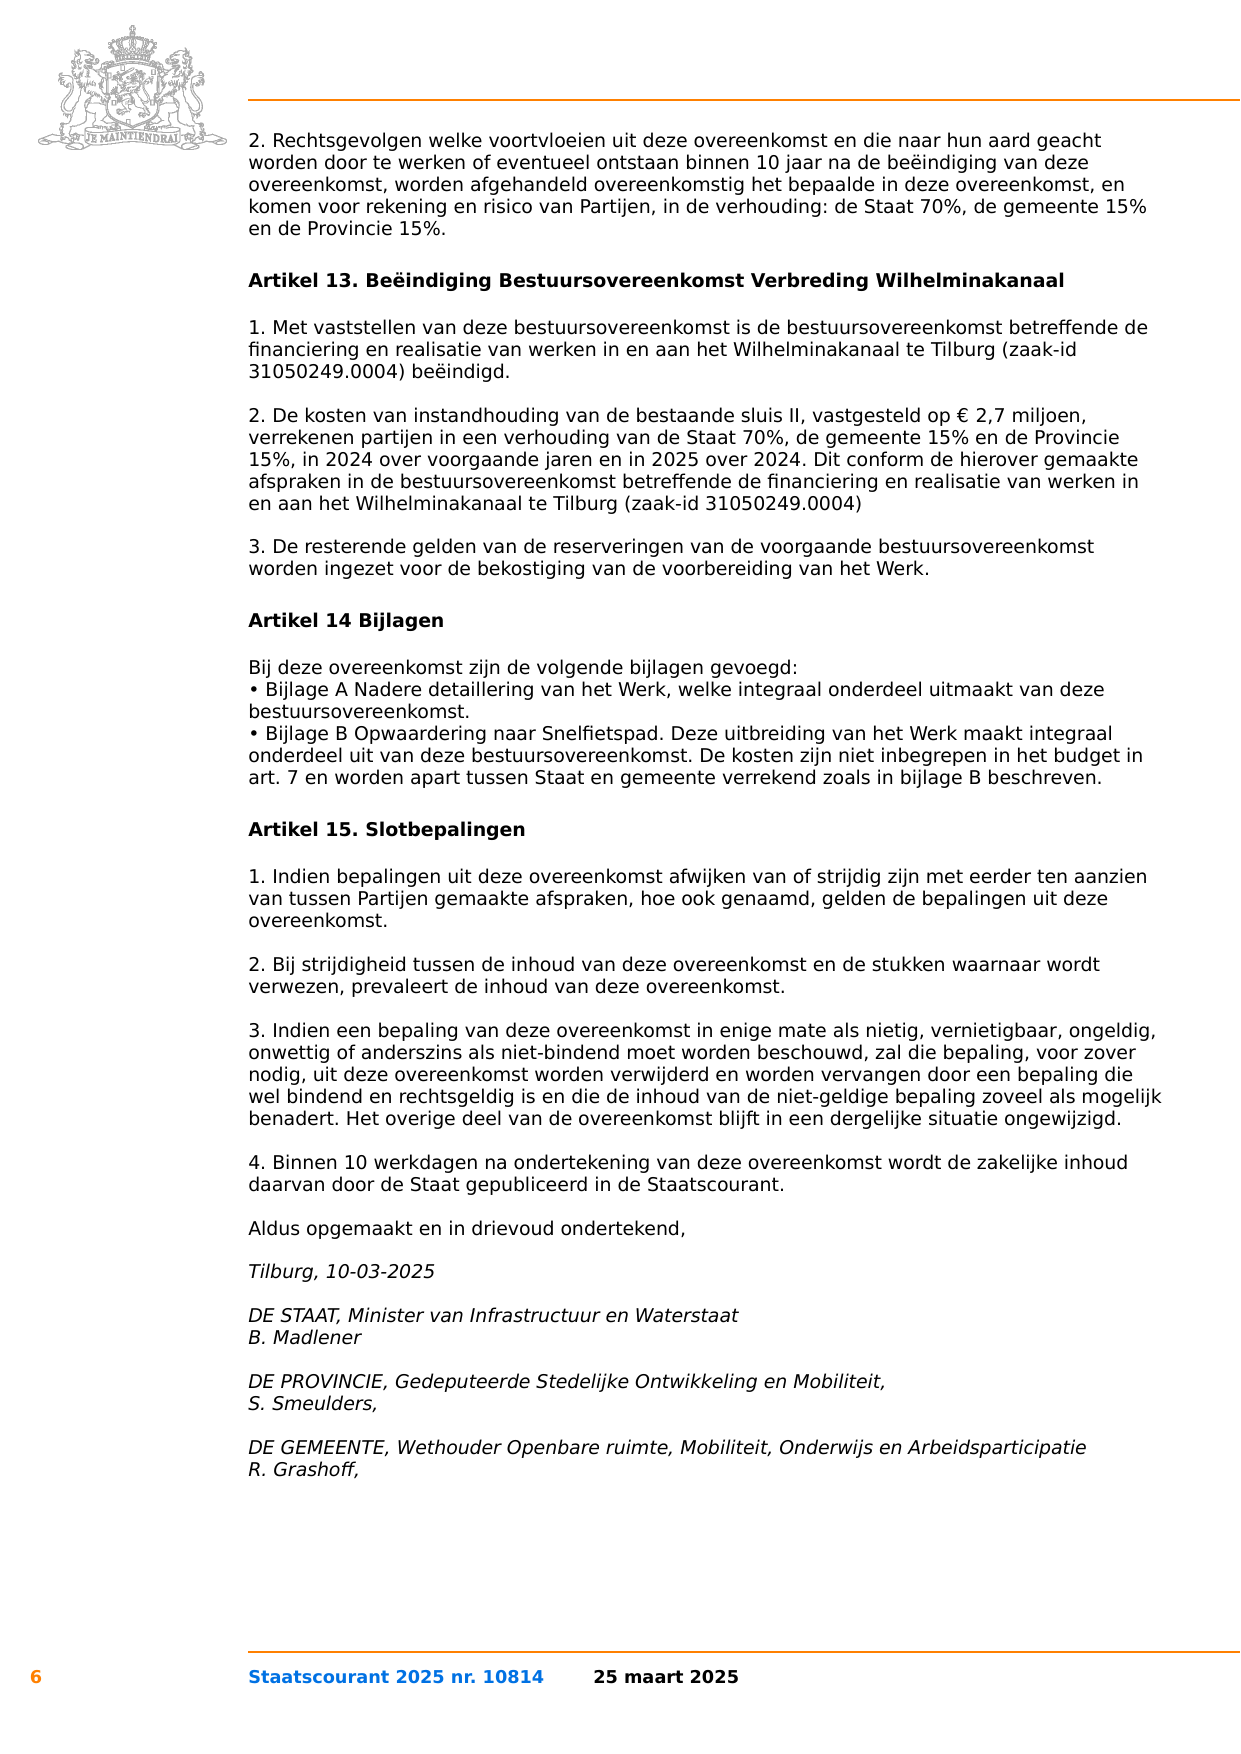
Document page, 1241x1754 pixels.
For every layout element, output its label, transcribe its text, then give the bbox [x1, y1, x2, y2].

text DE STAAT, Minister van Infrastructuur en Waterstaat B. Madlener [248, 1305, 1163, 1349]
text 1. Met vaststellen van deze bestuursovereenkomst is de bestuursovereenkomst betreffende de financiering en realisatie van werken in en aan het Wilhelminakanaal te Tilburg (zaak-id 31050249.0004) beëindigd. [248, 317, 1163, 383]
text Bij deze overeenkomst zijn de volgende bijlagen gevoegd: [248, 657, 1163, 679]
text 2. De kosten van instandhouding van de bestaande sluis II, vastgesteld op € 2,7 miljoen, verrekenen partijen in een verhouding van de Staat 70%, de gemeente 15% en de Provincie 15%, in 2024 over voorgaande jaren en in 2025 over 2024. Dit conform de hierover gemaakte afspraken in de bestuursovereenkomst betreffende de financiering en realisatie van werken in en aan het Wilhelminakanaal te Tilburg (zaak-id 31050249.0004) [248, 404, 1163, 514]
text 3. De resterende gelden van de reserveringen van de voorgaande bestuursovereenkomst worden ingezet voor de bekostiging van de voorbereiding van het Werk. [248, 536, 1163, 580]
text DE PROVINCIE, Gedeputeerde Stedelijke Ontwikkeling en Mobiliteit, S. Smeulders, [248, 1371, 1163, 1415]
subtitle Artikel 14 Bijlagen [248, 610, 1163, 632]
text • Bijlage A Nadere detaillering van het Werk, welke integraal onderdeel uitmaakt van deze bestuursovereenkomst. [248, 679, 1163, 723]
picture [38, 25, 227, 150]
text Tilburg, 10-03-2025 [248, 1261, 1163, 1283]
text 3. Indien een bepaling van deze overeenkomst in enige mate als nietig, vernietigbaar, ongeldig, onwettig of anderszins als niet-bindend moet worden beschouwd, zal die bepaling, voor zover nodig, uit deze overeenkomst worden verwijderd en worden vervangen door een bepaling die wel bindend en rechtsgeldig is en die de inhoud van de niet-geldige bepaling zoveel als mogelijk benadert. Het overige deel van de overeenkomst blijft in een dergelijke situatie ongewijzigd. [248, 1020, 1163, 1130]
text 4. Binnen 10 werkdagen na ondertekening van deze overeenkomst wordt de zakelijke inhoud daarvan door de Staat gepubliceerd in de Staatscourant. [248, 1152, 1163, 1196]
text 1. Indien bepalingen uit deze overeenkomst afwijken van of strijdig zijn met eerder ten aanzien van tussen Partijen gemaakte afspraken, hoe ook genaamd, gelden de bepalingen uit deze overeenkomst. [248, 866, 1163, 932]
text Aldus opgemaakt en in drievoud ondertekend, [248, 1217, 1163, 1239]
subtitle Artikel 15. Slotbepalingen [248, 819, 1163, 841]
subtitle Artikel 13. Beëindiging Bestuursovereenkomst Verbreding Wilhelminakanaal [248, 270, 1163, 292]
text • Bijlage B Opwaardering naar Snelfietspad. Deze uitbreiding van het Werk maakt integraal onderdeel uit van deze bestuursovereenkomst. De kosten zijn niet inbegrepen in het budget in art. 7 en worden apart tussen Staat en gemeente verrekend zoals in bijlage B beschreven. [248, 723, 1163, 789]
text DE GEMEENTE, Wethouder Openbare ruimte, Mobiliteit, Onderwijs en Arbeidsparticipatie R. Grashoff, [248, 1437, 1163, 1481]
text 2. Rechtsgevolgen welke voortvloeien uit deze overeenkomst en die naar hun aard geacht worden door te werken of eventueel ontstaan binnen 10 jaar na de beëindiging van deze overeenkomst, worden afgehandeld overeenkomstig het bepaalde in deze overeenkomst, en komen voor rekening en risico van Partijen, in de verhouding: de Staat 70%, de gemeente 15% en de Provincie 15%. [248, 130, 1163, 240]
text 2. Bij strijdigheid tussen de inhoud van deze overeenkomst en de stukken waarnaar wordt verwezen, prevaleert de inhoud van deze overeenkomst. [248, 954, 1163, 998]
